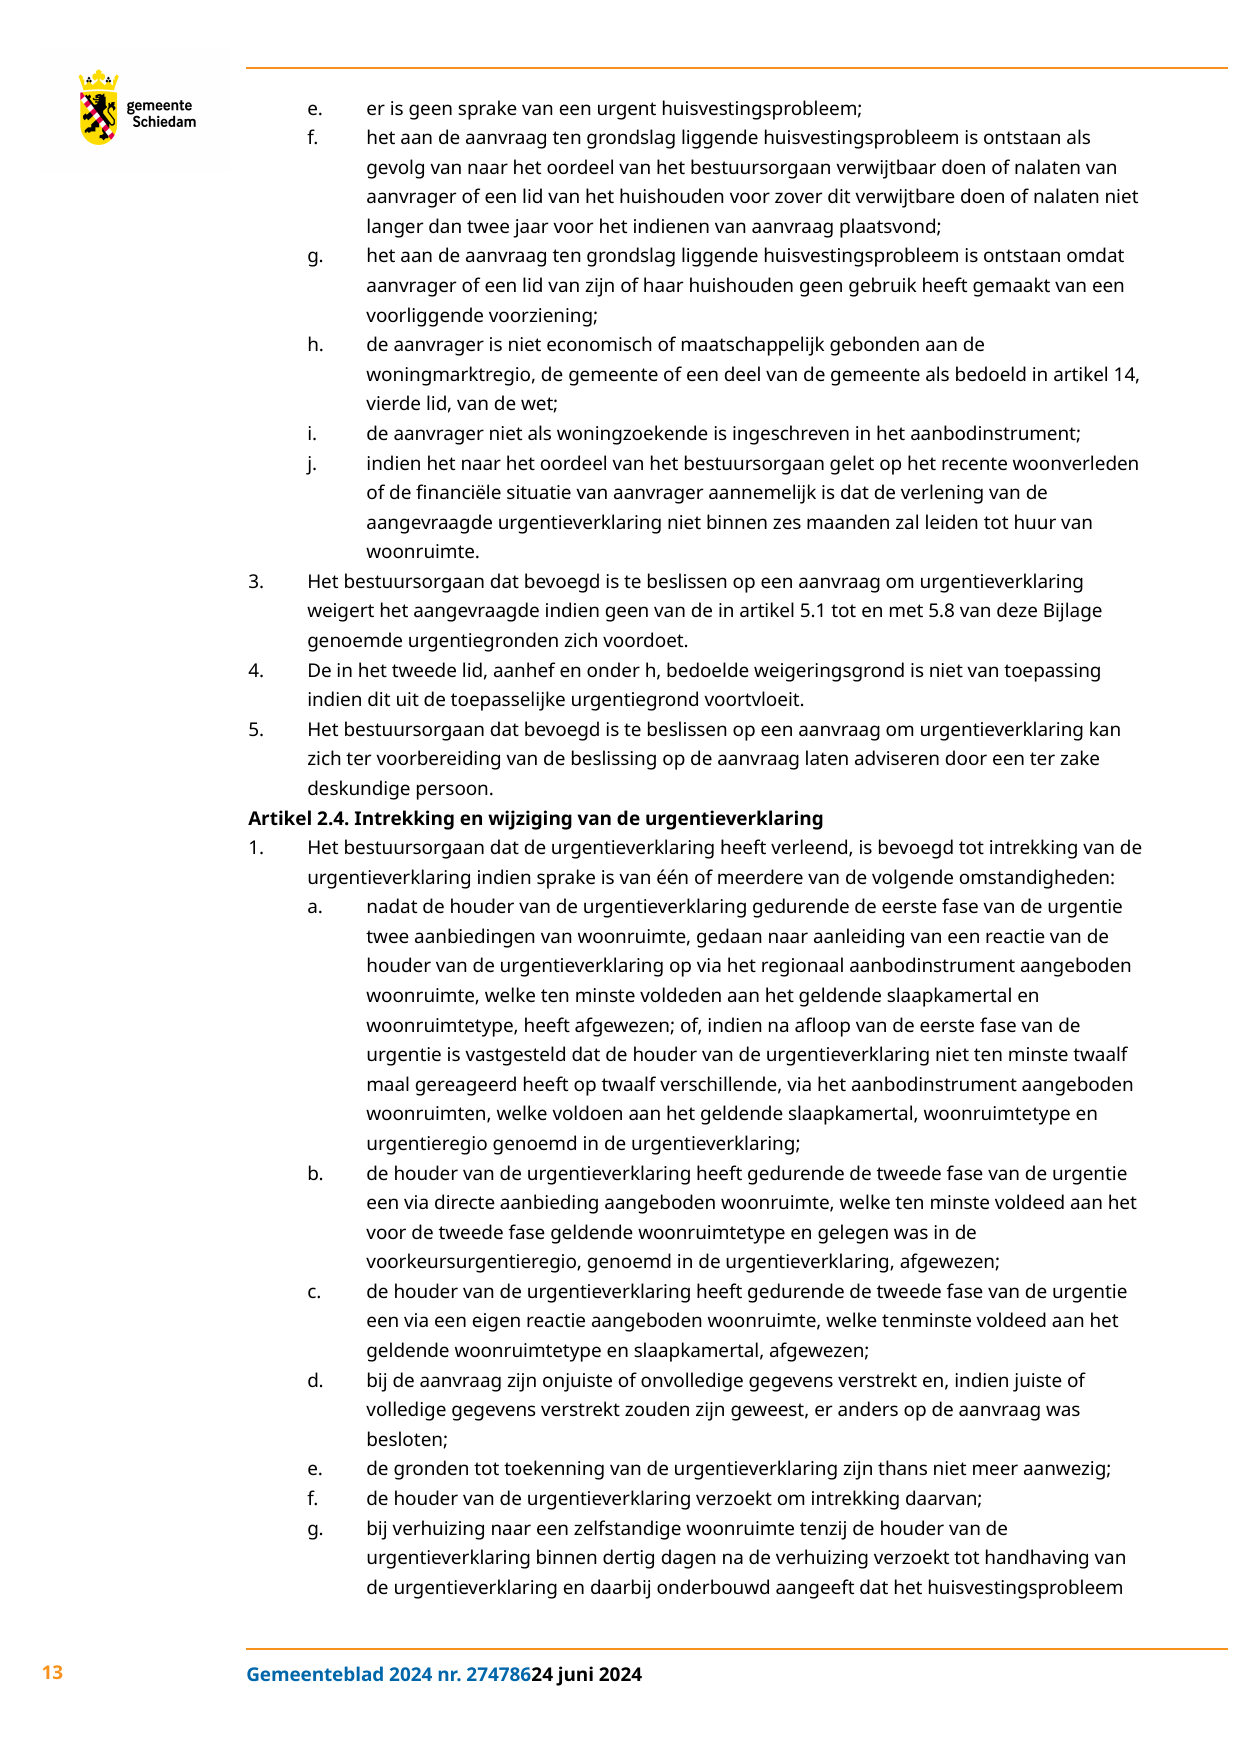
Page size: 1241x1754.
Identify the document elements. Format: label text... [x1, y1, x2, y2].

list de houder van de urgentieverklaring heeft gedurende de tweede fase van de urgentie een via een eigen reactie aangeboden woonruimte, welke tenminste voldeed aan het geldende woonruimtetype en slaapkamertal, afgewezen; [307, 1278, 1152, 1363]
text Artikel 2.4. Intrekking en wijziging van de urgentieverklaring [248, 805, 1152, 831]
list het aan de aanvraag ten grondslag liggende huisvestingsprobleem is ontstaan omdat aanvrager of een lid van zijn of haar huishouden geen gebruik heeft gemaakt van een voorliggende voorziening; [307, 243, 1152, 328]
list Het bestuursorgaan dat bevoegd is te beslissen op een aanvraag om urgentieverklaring kan zich ter voorbereiding van de beslissing op de aanvraag laten adviseren door een ter zake deskundige persoon. [248, 716, 1152, 801]
list er is geen sprake van een urgent huisvestingsprobleem; [307, 95, 1152, 121]
list nadat de houder van de urgentieverklaring gedurende de eerste fase van de urgentie twee aanbiedingen van woonruimte, gedaan naar aanleiding van een reactie van de houder van de urgentieverklaring op via het regionaal aanbodinstrument aangeboden woonruimte, welke ten minste voldeden aan het geldende slaapkamertal en woonruimtetype, heeft afgewezen; of, indien na afloop van de eerste fase van de urgentie is vastgesteld dat de houder van de urgentieverklaring niet ten minste twaalf maal gereageerd heeft op twaalf verschillende, via het aanbodinstrument aangeboden woonruimten, welke voldoen aan het geldende slaapkamertal, woonruimtetype en urgentieregio genoemd in de urgentieverklaring; [307, 893, 1152, 1156]
list indien het naar het oordeel van het bestuursorgaan gelet op het recente woonverleden of de financiële situatie van aanvrager aannemelijk is dat de verlening van de aangevraagde urgentieverklaring niet binnen zes maanden zal leiden tot huur van woonruimte. [307, 450, 1152, 564]
list de houder van de urgentieverklaring heeft gedurende de tweede fase van de urgentie een via directe aanbieding aangeboden woonruimte, welke ten minste voldeed aan het voor de tweede fase geldende woonruimtetype en gelegen was in de voorkeursurgentieregio, genoemd in de urgentieverklaring, afgewezen; [307, 1160, 1152, 1274]
list Het bestuursorgaan dat bevoegd is te beslissen op een aanvraag om urgentieverklaring weigert het aangevraagde indien geen van de in artikel 5.1 tot en met 5.8 van deze Bijlage genoemde urgentiegronden zich voordoet. [248, 568, 1152, 653]
list bij de aanvraag zijn onjuiste of onvolledige gegevens verstrekt en, indien juiste of volledige gegevens verstrekt zouden zijn geweest, er anders op de aanvraag was besloten; [307, 1367, 1152, 1452]
list de houder van de urgentieverklaring verzoekt om intrekking daarvan; [307, 1485, 1152, 1511]
picture [41, 47, 231, 172]
list de aanvrager niet als woningzoekende is ingeschreven in het aanbodinstrument; [307, 420, 1152, 446]
list De in het tweede lid, aanhef en onder h, bedoelde weigeringsgrond is niet van toepassing indien dit uit de toepasselijke urgentiegrond voortvloeit. [248, 657, 1152, 712]
list de aanvrager is niet economisch of maatschappelijk gebonden aan de woningmarktregio, de gemeente of een deel van de gemeente als bedoeld in artikel 14, vierde lid, van de wet; [307, 331, 1152, 416]
list Het bestuursorgaan dat de urgentieverklaring heeft verleend, is bevoegd tot intrekking van de urgentieverklaring indien sprake is van één of meerdere van de volgende omstandigheden: [248, 834, 1152, 890]
list de gronden tot toekenning van de urgentieverklaring zijn thans niet meer aanwezig; [307, 1456, 1152, 1481]
list bij verhuizing naar een zelfstandige woonruimte tenzij de houder van de urgentieverklaring binnen dertig dagen na de verhuizing verzoekt tot handhaving van de urgentieverklaring en daarbij onderbouwd aangeeft dat het huisvestingsprobleem [307, 1515, 1152, 1600]
list het aan de aanvraag ten grondslag liggende huisvestingsprobleem is ontstaan als gevolg van naar het oordeel van het bestuursorgaan verwijtbaar doen of nalaten van aanvrager of een lid van het huishouden voor zover dit verwijtbare doen of nalaten niet langer dan twee jaar voor het indienen van aanvraag plaatsvond; [307, 124, 1152, 239]
